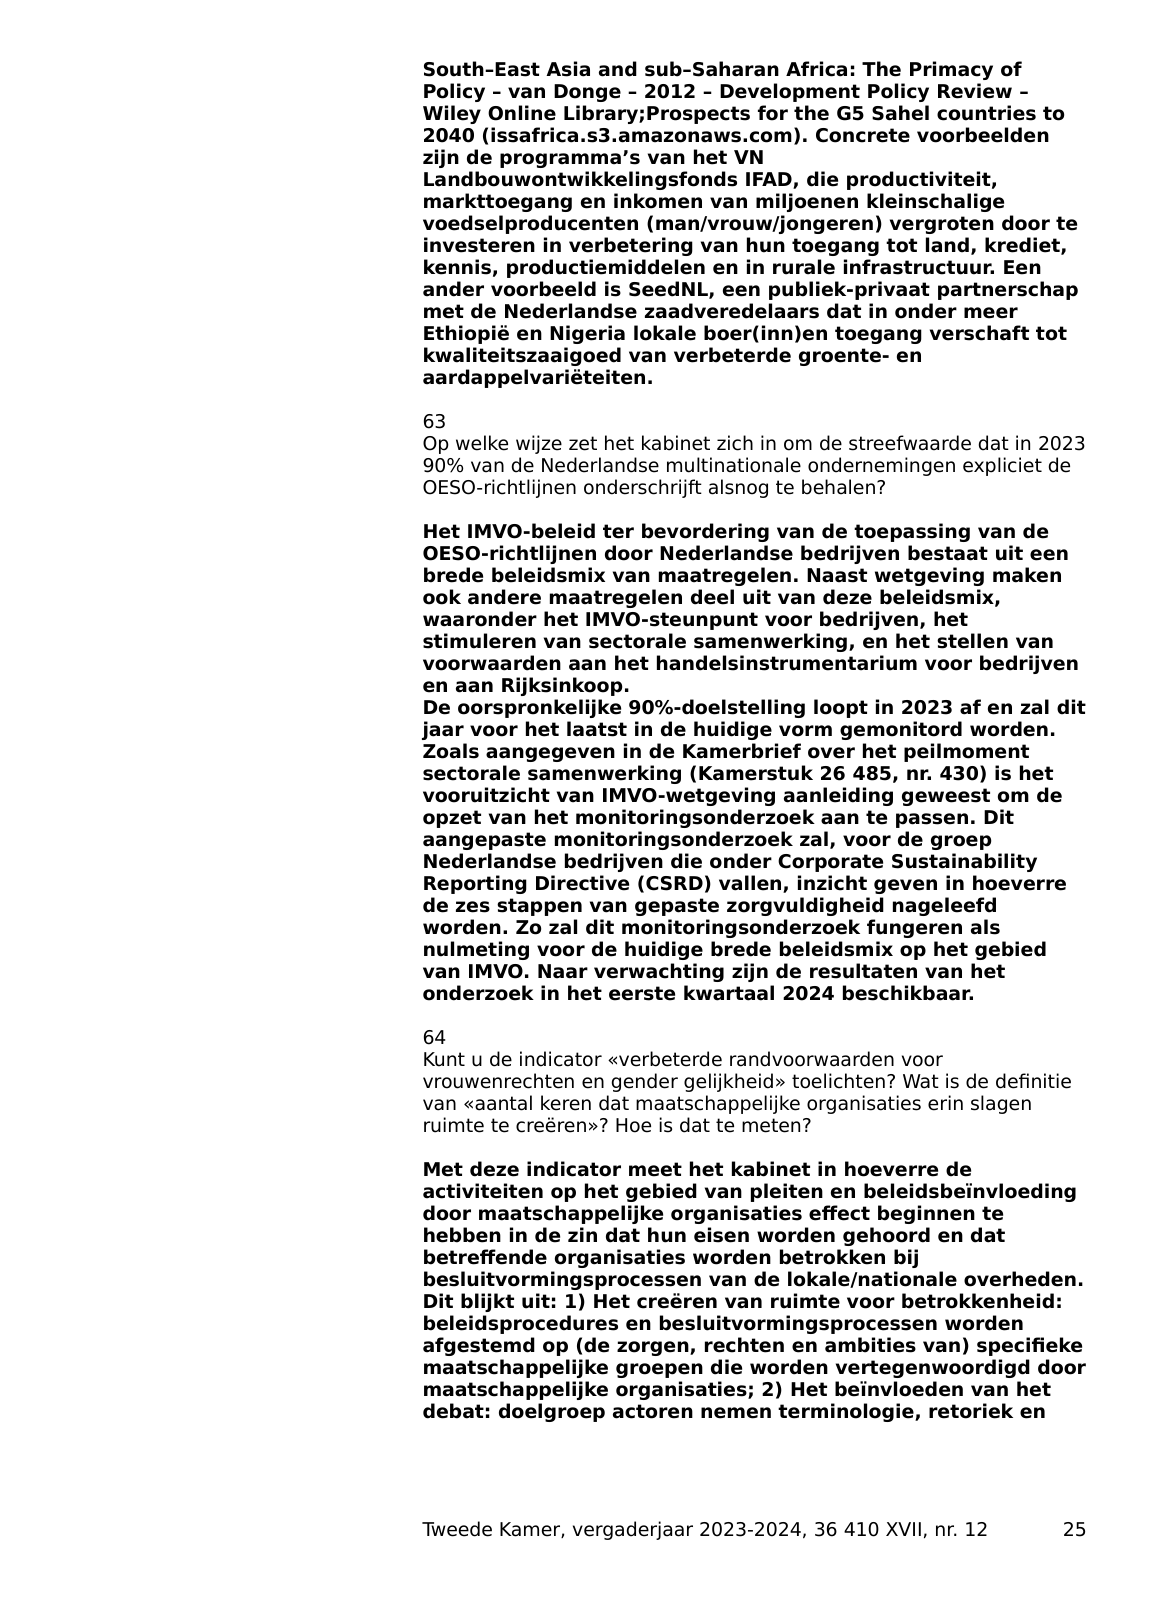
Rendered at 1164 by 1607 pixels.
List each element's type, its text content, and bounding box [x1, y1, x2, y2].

text Met deze indicator meet het kabinet in hoeverre de activiteiten op het gebied van pleiten en beleidsbeïnvloeding door maatschappelijke organisaties effect beginnen te hebben in de zin dat hun eisen worden gehoord en dat betreffende organisaties worden betrokken bij besluitvormingsprocessen van de lokale/nationale overheden. [422, 1159, 1087, 1291]
text Het IMVO-beleid ter bevordering van de toepassing van de OESO-richtlijnen door Nederlandse bedrijven bestaat uit een brede beleidsmix van maatregelen. Naast wetgeving maken ook andere maatregelen deel uit van deze beleidsmix, waaronder het IMVO-steunpunt voor bedrijven, het stimuleren van sectorale samenwerking, en het stellen van voorwaarden aan het handelsinstrumentarium voor bedrijven en aan Rijksinkoop. [422, 521, 1087, 697]
text 64 [422, 1027, 1087, 1049]
text Kunt u de indicator «verbeterde randvoorwaarden voor vrouwenrechten en gender gelijkheid» toelichten? Wat is de definitie van «aantal keren dat maatschappelijke organisaties erin slagen ruimte te creëren»? Hoe is dat te meten? [422, 1049, 1087, 1137]
text Dit blijkt uit: 1) Het creëren van ruimte voor betrokkenheid: beleidsprocedures en besluitvormingsprocessen worden afgestemd op (de zorgen, rechten en ambities van) specifieke maatschappelijke groepen die worden vertegenwoordigd door maatschappelijke organisaties; 2) Het beïnvloeden van het debat: doelgroep actoren nemen terminologie, retoriek en [422, 1291, 1087, 1423]
text Op welke wijze zet het kabinet zich in om de streefwaarde dat in 2023 90% van de Nederlandse multinationale ondernemingen expliciet de OESO-richtlijnen onderschrijft alsnog te behalen? [422, 433, 1087, 499]
text De oorspronkelijke 90%-doelstelling loopt in 2023 af en zal dit jaar voor het laatst in de huidige vorm gemonitord worden. Zoals aangegeven in de Kamerbrief over het peilmoment sectorale samenwerking (Kamerstuk 26 485, nr. 430) is het vooruitzicht van IMVO-wetgeving aanleiding geweest om de opzet van het monitoringsonderzoek aan te passen. Dit aangepaste monitoringsonderzoek zal, voor de groep Nederlandse bedrijven die onder Corporate Sustainability Reporting Directive (CSRD) vallen, inzicht geven in hoeverre de zes stappen van gepaste zorgvuldigheid nageleefd worden. Zo zal dit monitoringsonderzoek fungeren als nulmeting voor de huidige brede beleidsmix op het gebied van IMVO. Naar verwachting zijn de resultaten van het onderzoek in het eerste kwartaal 2024 beschikbaar. [422, 697, 1087, 1004]
text South–East Asia and sub–Saharan Africa: The Primacy of Policy – van Donge – 2012 – Development Policy Review – Wiley Online Library;Prospects for the G5 Sahel countries to 2040 (issafrica.s3.amazonaws.com). Concrete voorbeelden zijn de programma’s van het VN Landbouwontwikkelingsfonds IFAD, die productiviteit, markttoegang en inkomen van miljoenen kleinschalige voedselproducenten (man/vrouw/jongeren) vergroten door te investeren in verbetering van hun toegang tot land, krediet, kennis, productiemiddelen en in rurale infrastructuur. Een ander voorbeeld is SeedNL, een publiek-privaat partnerschap met de Nederlandse zaadveredelaars dat in onder meer Ethiopië en Nigeria lokale boer(inn)en toegang verschaft tot kwaliteitszaaigoed van verbeterde groente- en aardappelvariëteiten. [422, 59, 1087, 389]
text 63 [422, 411, 1087, 433]
